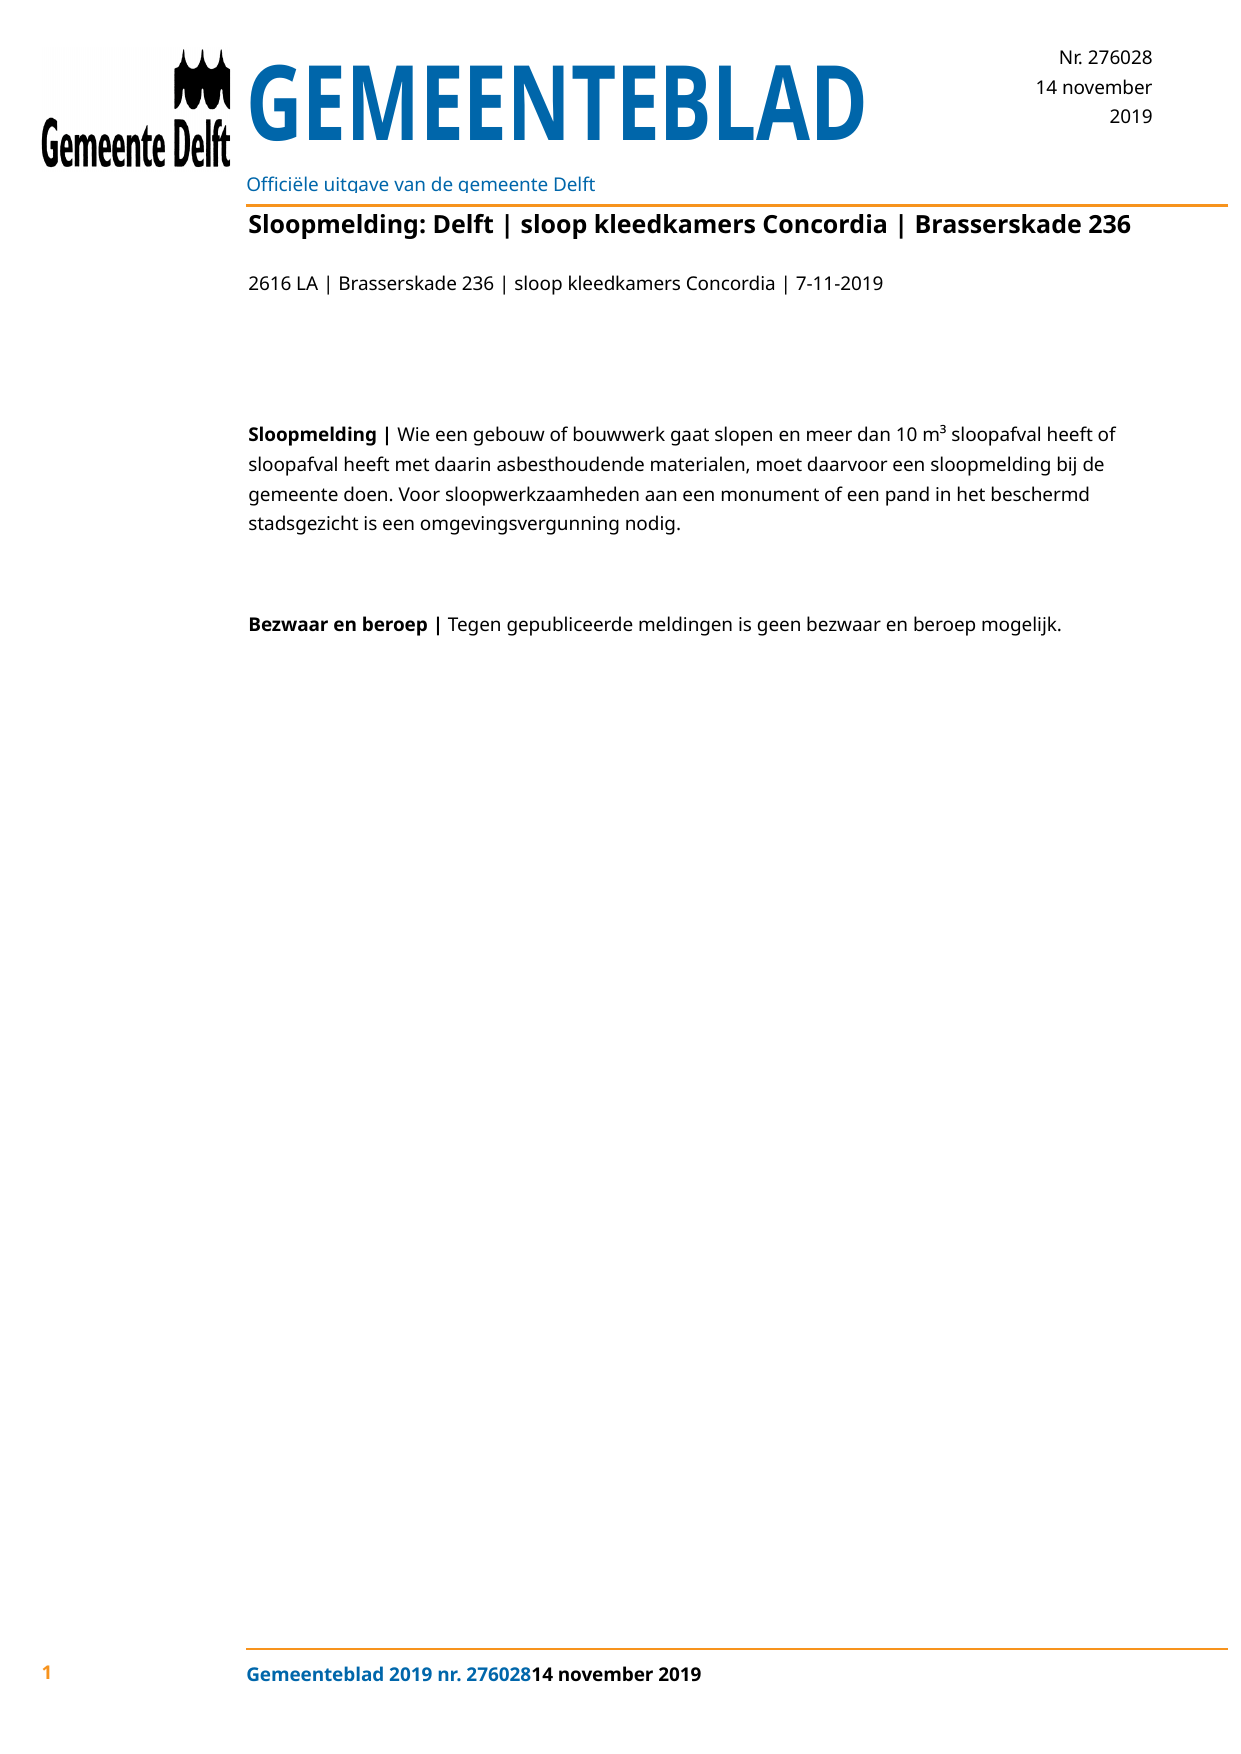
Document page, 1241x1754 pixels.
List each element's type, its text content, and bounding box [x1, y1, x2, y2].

text Sloopmelding: Delft | sloop kleedkamers Concordia | Brasserskade 236 [248, 207, 1152, 241]
picture [41, 47, 231, 172]
text Bezwaar en beroep | Tegen gepubliceerde meldingen is geen bezwaar en beroep mogelijk. [248, 611, 1152, 637]
text Sloopmelding | Wie een gebouw of bouwwerk gaat slopen en meer dan 10 m³ sloopafval heeft of sloopafval heeft met daarin asbesthoudende materialen, moet daarvoor een sloopmelding bij de gemeente doen. Voor sloopwerkzaamheden aan een monument of een pand in het beschermd stadsgezicht is een omgevingsvergunning nodig. [248, 422, 1152, 536]
text 2616 LA | Brasserskade 236 | sloop kleedkamers Concordia | 7-11-2019 [248, 270, 1152, 296]
